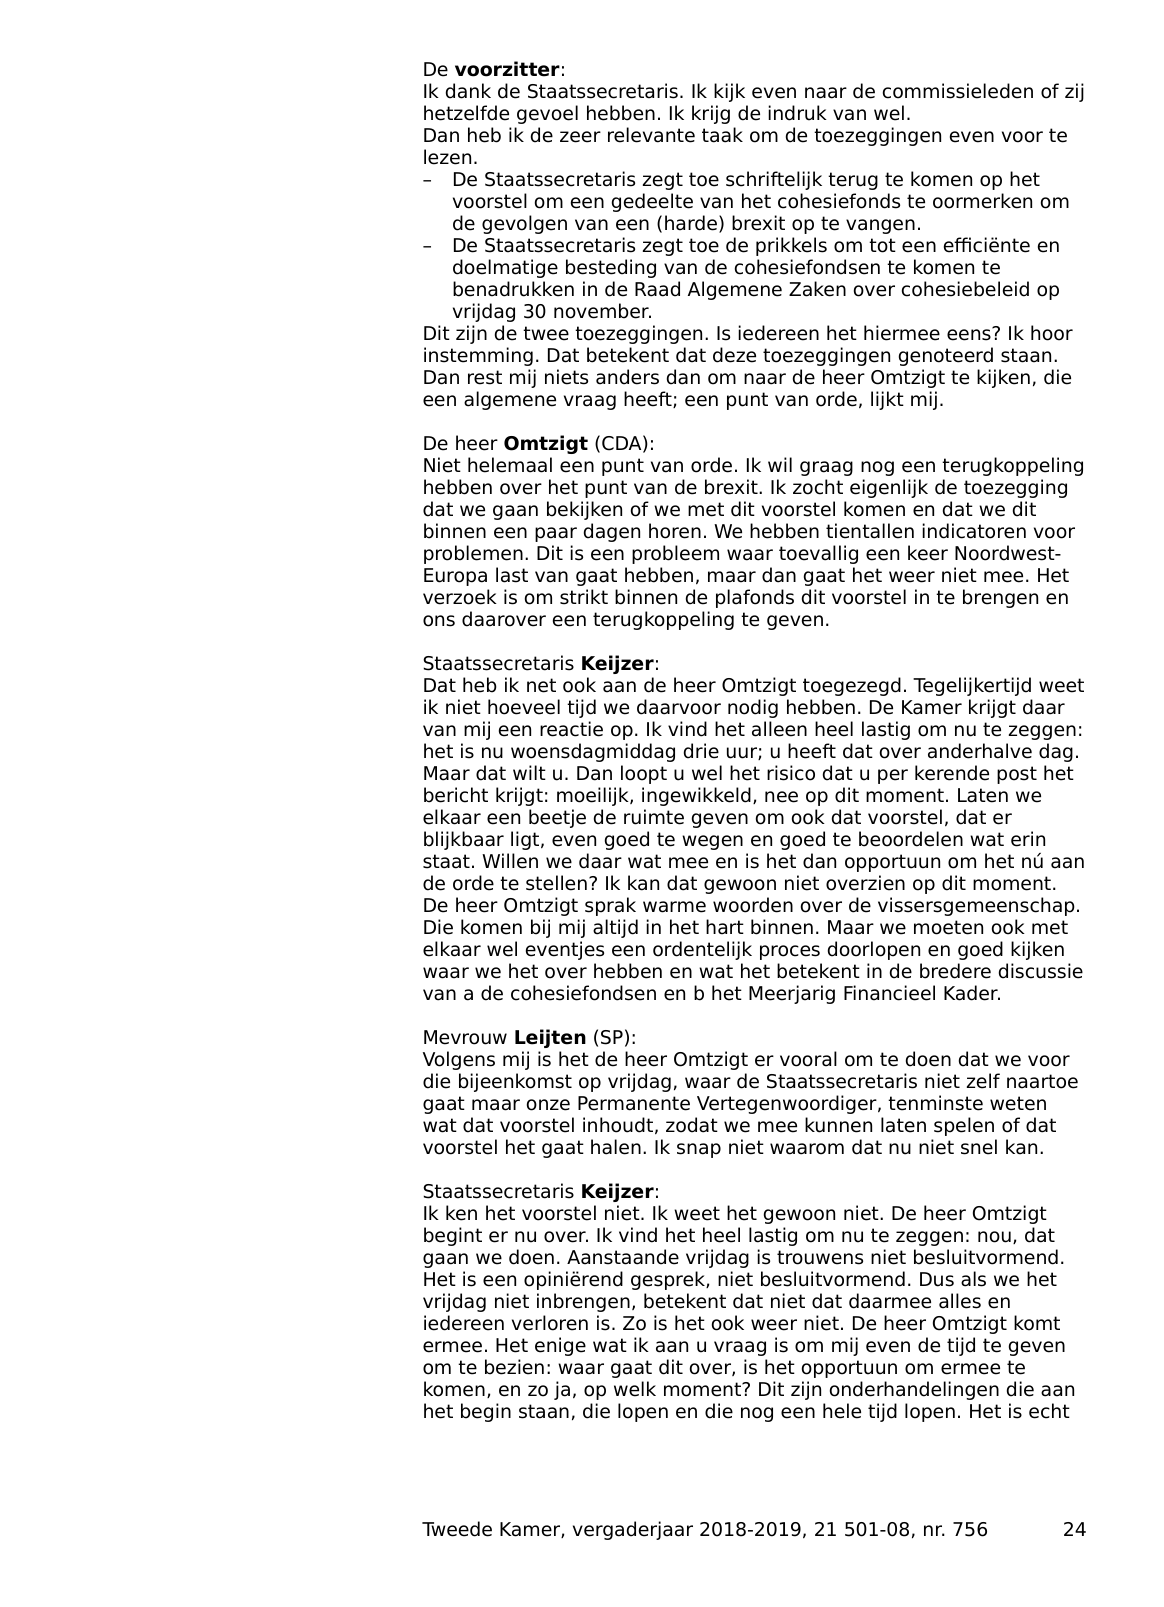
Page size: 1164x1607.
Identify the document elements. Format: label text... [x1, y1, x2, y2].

text Mevrouw Leijten (SP): [422, 1027, 1087, 1049]
text Dan rest mij niets anders dan om naar de heer Omtzigt te kijken, die een algemene vraag heeft; een punt van orde, lijkt mij. [422, 367, 1087, 411]
text Staatssecretaris Keijzer: [422, 653, 1087, 675]
text Dat heb ik net ook aan de heer Omtzigt toegezegd. Tegelijkertijd weet ik niet hoeveel tijd we daarvoor nodig hebben. De Kamer krijgt daar van mij een reactie op. Ik vind het alleen heel lastig om nu te zeggen: het is nu woensdagmiddag drie uur; u heeft dat over anderhalve dag. Maar dat wilt u. Dan loopt u wel het risico dat u per kerende post het bericht krijgt: moeilijk, ingewikkeld, nee op dit moment. Laten we elkaar een beetje de ruimte geven om ook dat voorstel, dat er blijkbaar ligt, even goed te wegen en goed te beoordelen wat erin staat. Willen we daar wat mee en is het dan opportuun om het nú aan de orde te stellen? Ik kan dat gewoon niet overzien op dit moment. De heer Omtzigt sprak warme woorden over de vissersgemeenschap. Die komen bij mij altijd in het hart binnen. Maar we moeten ook met elkaar wel eventjes een ordentelijk proces doorlopen en goed kijken waar we het over hebben en wat het betekent in de bredere discussie van a de cohesiefondsen en b het Meerjarig Financieel Kader. [422, 675, 1087, 1004]
text Dan heb ik de zeer relevante taak om de toezeggingen even voor te lezen. [422, 125, 1087, 169]
text Niet helemaal een punt van orde. Ik wil graag nog een terugkoppeling hebben over het punt van de brexit. Ik zocht eigenlijk de toezegging dat we gaan bekijken of we met dit voorstel komen en dat we dit binnen een paar dagen horen. We hebben tientallen indicatoren voor problemen. Dit is een probleem waar toevallig een keer Noordwest-Europa last van gaat hebben, maar dan gaat het weer niet mee. Het verzoek is om strikt binnen de plafonds dit voorstel in te brengen en ons daarover een terugkoppeling te geven. [422, 455, 1087, 631]
text De voorzitter: [422, 59, 1087, 81]
text Ik dank de Staatssecretaris. Ik kijk even naar de commissieleden of zij hetzelfde gevoel hebben. Ik krijg de indruk van wel. [422, 81, 1087, 125]
text Ik ken het voorstel niet. Ik weet het gewoon niet. De heer Omtzigt begint er nu over. Ik vind het heel lastig om nu te zeggen: nou, dat gaan we doen. Aanstaande vrijdag is trouwens niet besluitvormend. Het is een opiniërend gesprek, niet besluitvormend. Dus als we het vrijdag niet inbrengen, betekent dat niet dat daarmee alles en iedereen verloren is. Zo is het ook weer niet. De heer Omtzigt komt ermee. Het enige wat ik aan u vraag is om mij even de tijd te geven om te bezien: waar gaat dit over, is het opportuun om ermee te komen, en zo ja, op welk moment? Dit zijn onderhandelingen die aan het begin staan, die lopen en die nog een hele tijd lopen. Het is echt [422, 1203, 1087, 1423]
text Volgens mij is het de heer Omtzigt er vooral om te doen dat we voor die bijeenkomst op vrijdag, waar de Staatssecretaris niet zelf naartoe gaat maar onze Permanente Vertegenwoordiger, tenminste weten wat dat voorstel inhoudt, zodat we mee kunnen laten spelen of dat voorstel het gaat halen. Ik snap niet waarom dat nu niet snel kan. [422, 1049, 1087, 1159]
text – De Staatssecretaris zegt toe schriftelijk terug te komen op het voorstel om een gedeelte van het cohesiefonds te oormerken om de gevolgen van een (harde) brexit op te vangen. [422, 169, 1087, 235]
text – De Staatssecretaris zegt toe de prikkels om tot een efficiënte en doelmatige besteding van de cohesiefondsen te komen te benadrukken in de Raad Algemene Zaken over cohesiebeleid op vrijdag 30 november. [422, 235, 1087, 323]
text Staatssecretaris Keijzer: [422, 1181, 1087, 1203]
text Dit zijn de twee toezeggingen. Is iedereen het hiermee eens? Ik hoor instemming. Dat betekent dat deze toezeggingen genoteerd staan. [422, 323, 1087, 367]
text De heer Omtzigt (CDA): [422, 433, 1087, 455]
